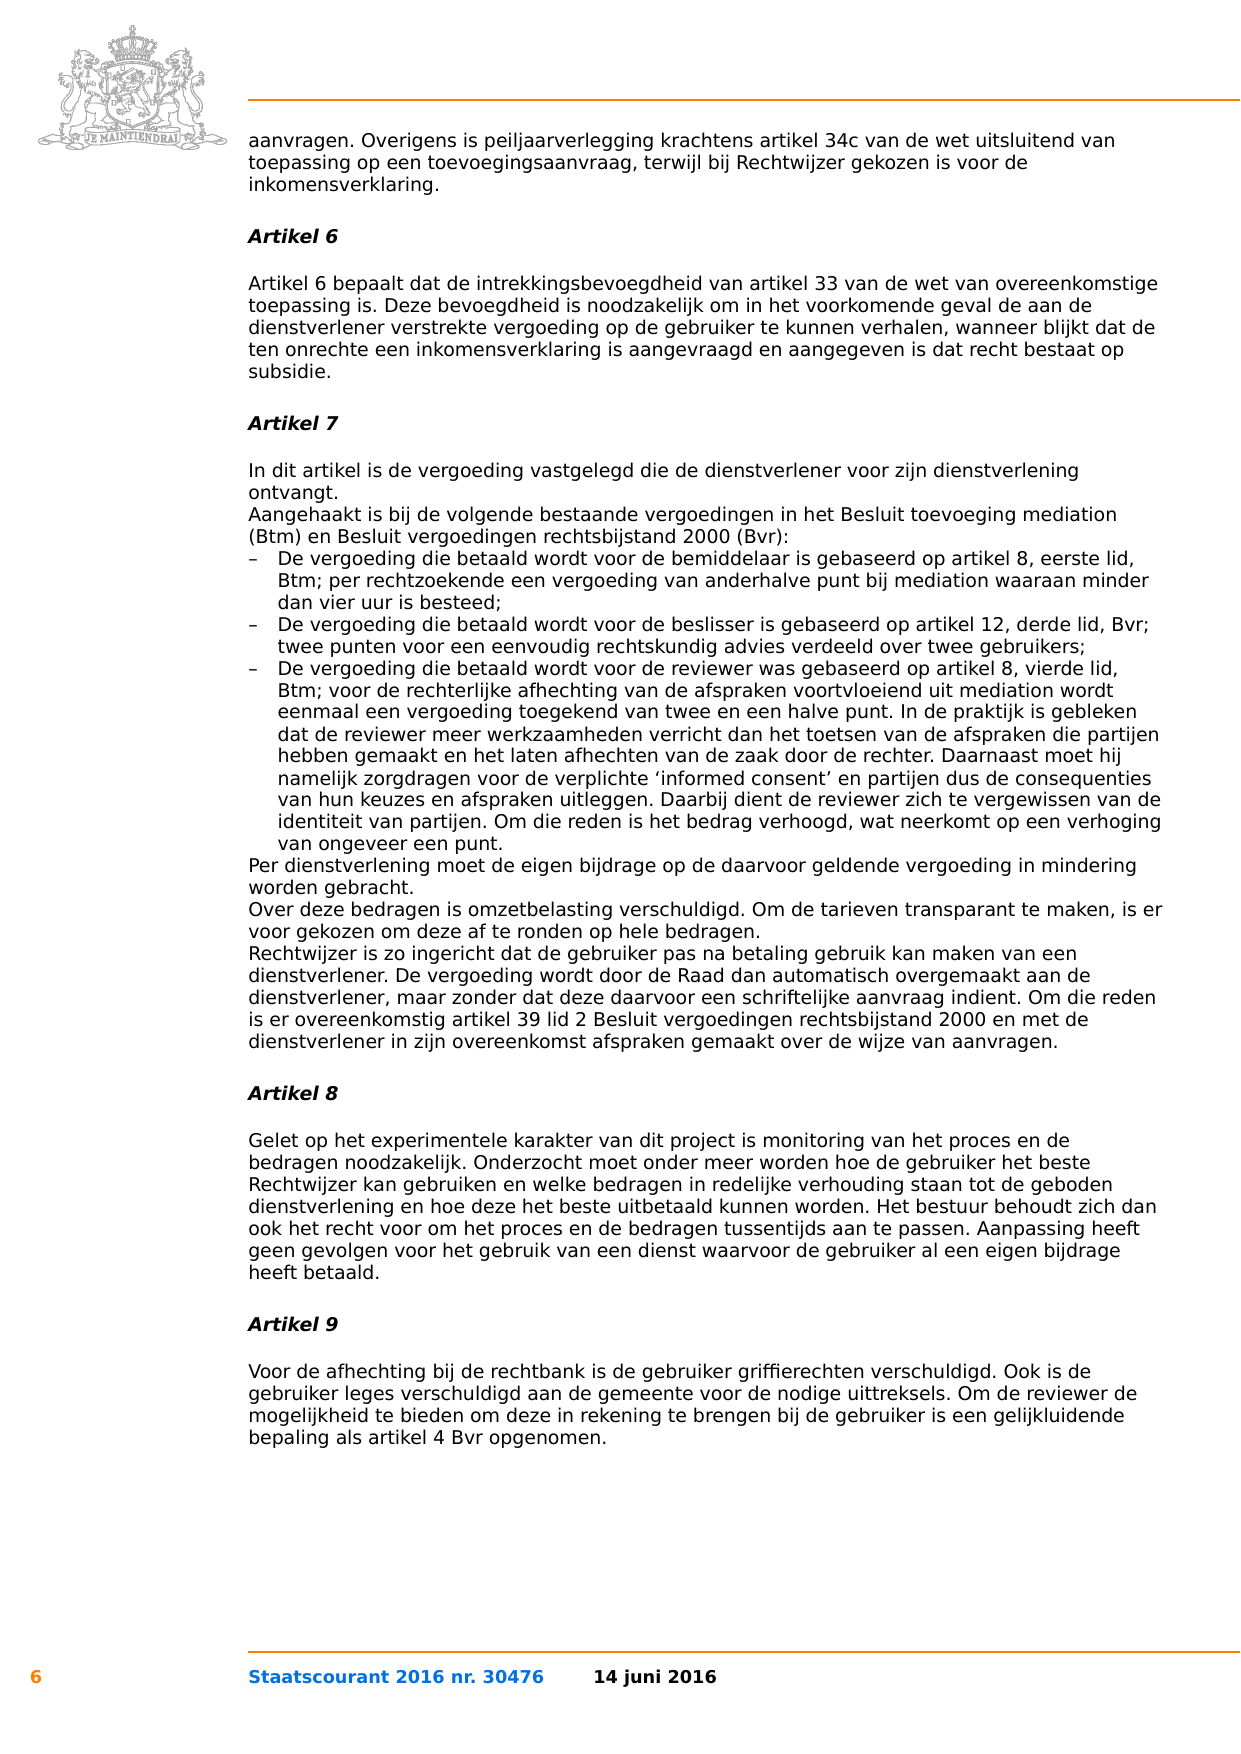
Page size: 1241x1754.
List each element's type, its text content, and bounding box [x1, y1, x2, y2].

picture [38, 25, 227, 150]
subtitle Artikel 6 [248, 226, 1163, 248]
text Aangehaakt is bij de volgende bestaande vergoedingen in het Besluit toevoeging mediation (Btm) en Besluit vergoedingen rechtsbijstand 2000 (Bvr): [248, 504, 1163, 548]
text Gelet op het experimentele karakter van dit project is monitoring van het proces en de bedragen noodzakelijk. Onderzocht moet onder meer worden hoe de gebruiker het beste Rechtwijzer kan gebruiken en welke bedragen in redelijke verhouding staan tot de geboden dienstverlening en hoe deze het beste uitbetaald kunnen worden. Het bestuur behoudt zich dan ook het recht voor om het proces en de bedragen tussentijds aan te passen. Aanpassing heeft geen gevolgen voor het gebruik van een dienst waarvoor de gebruiker al een eigen bijdrage heeft betaald. [248, 1130, 1163, 1284]
text – De vergoeding die betaald wordt voor de bemiddelaar is gebaseerd op artikel 8, eerste lid, Btm; per rechtzoekende een vergoeding van anderhalve punt bij mediation waaraan minder dan vier uur is besteed; [248, 548, 1163, 613]
subtitle Artikel 7 [248, 413, 1163, 435]
text – De vergoeding die betaald wordt voor de beslisser is gebaseerd op artikel 12, derde lid, Bvr; twee punten voor een eenvoudig rechtskundig advies verdeeld over twee gebruikers; [248, 613, 1163, 657]
text Over deze bedragen is omzetbelasting verschuldigd. Om de tarieven transparant te maken, is er voor gekozen om deze af te ronden op hele bedragen. [248, 899, 1163, 943]
text Per dienstverlening moet de eigen bijdrage op de daarvoor geldende vergoeding in mindering worden gebracht. [248, 855, 1163, 899]
subtitle Artikel 9 [248, 1314, 1163, 1336]
subtitle Artikel 8 [248, 1083, 1163, 1105]
text aanvragen. Overigens is peiljaarverlegging krachtens artikel 34c van de wet uitsluitend van toepassing op een toevoegingsaanvraag, terwijl bij Rechtwijzer gekozen is voor de inkomensverklaring. [248, 130, 1163, 196]
text In dit artikel is de vergoeding vastgelegd die de dienstverlener voor zijn dienstverlening ontvangt. [248, 460, 1163, 504]
text Voor de afhechting bij de rechtbank is de gebruiker griffierechten verschuldigd. Ook is de gebruiker leges verschuldigd aan de gemeente voor de nodige uittreksels. Om de reviewer de mogelijkheid te bieden om deze in rekening te brengen bij de gebruiker is een gelijkluidende bepaling als artikel 4 Bvr opgenomen. [248, 1361, 1163, 1449]
text Artikel 6 bepaalt dat de intrekkingsbevoegdheid van artikel 33 van de wet van overeenkomstige toepassing is. Deze bevoegdheid is noodzakelijk om in het voorkomende geval de aan de dienstverlener verstrekte vergoeding op de gebruiker te kunnen verhalen, wanneer blijkt dat de ten onrechte een inkomensverklaring is aangevraagd en aangegeven is dat recht bestaat op subsidie. [248, 273, 1163, 383]
text Rechtwijzer is zo ingericht dat de gebruiker pas na betaling gebruik kan maken van een dienstverlener. De vergoeding wordt door de Raad dan automatisch overgemaakt aan de dienstverlener, maar zonder dat deze daarvoor een schriftelijke aanvraag indient. Om die reden is er overeenkomstig artikel 39 lid 2 Besluit vergoedingen rechtsbijstand 2000 en met de dienstverlener in zijn overeenkomst afspraken gemaakt over de wijze van aanvragen. [248, 943, 1163, 1053]
text – De vergoeding die betaald wordt voor de reviewer was gebaseerd op artikel 8, vierde lid, Btm; voor de rechterlijke afhechting van de afspraken voortvloeiend uit mediation wordt eenmaal een vergoeding toegekend van twee en een halve punt. In de praktijk is gebleken dat de reviewer meer werkzaamheden verricht dan het toetsen van de afspraken die partijen hebben gemaakt en het laten afhechten van de zaak door de rechter. Daarnaast moet hij namelijk zorgdragen voor de verplichte ‘informed consent’ en partijen dus de consequenties van hun keuzes en afspraken uitleggen. Daarbij dient de reviewer zich te vergewissen van de identiteit van partijen. Om die reden is het bedrag verhoogd, wat neerkomt op een verhoging van ongeveer een punt. [248, 657, 1163, 855]
